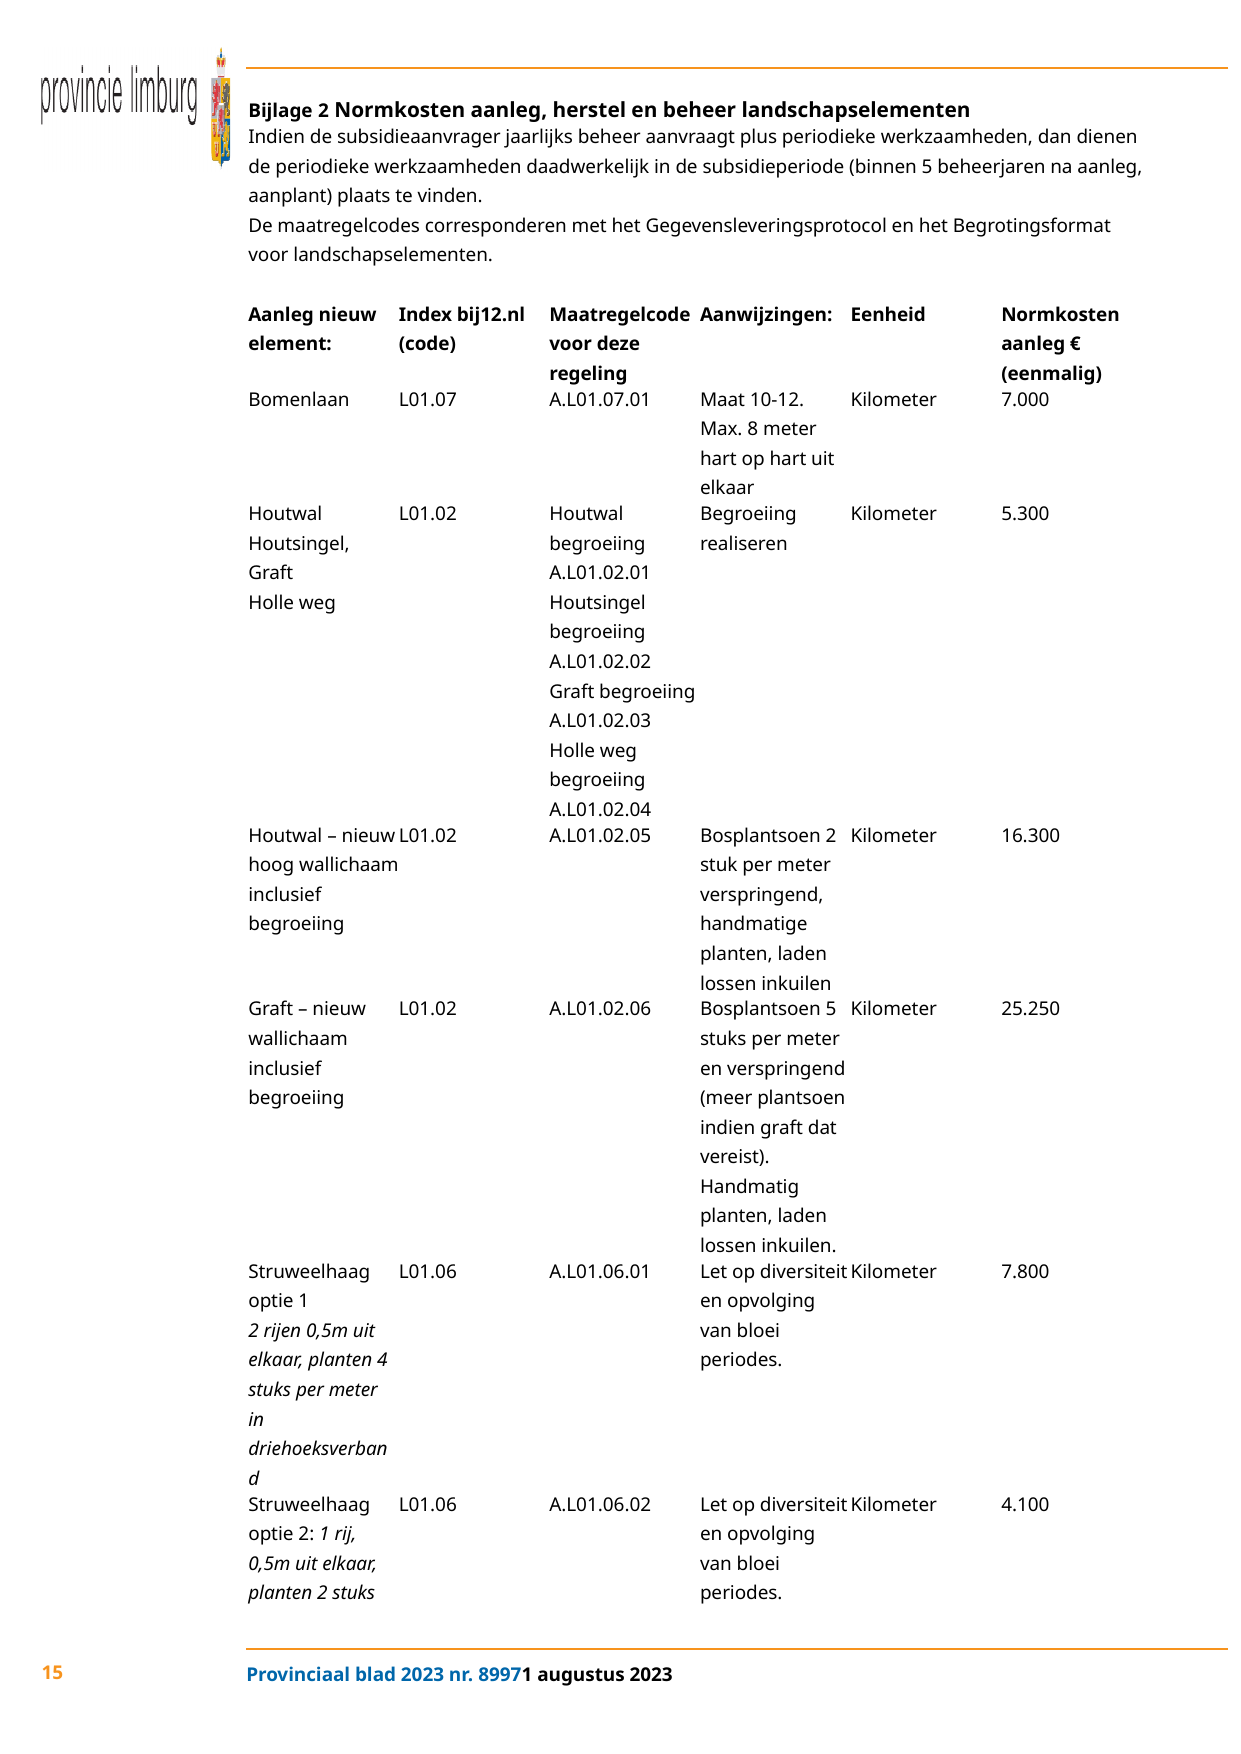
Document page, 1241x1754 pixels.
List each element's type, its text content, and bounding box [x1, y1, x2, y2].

table_cell Kilometer [850, 822, 1001, 996]
table_cell A.L01.02.06 [549, 996, 700, 1258]
table_cell Kilometer [850, 996, 1001, 1258]
table_cell A.L01.07.01 [549, 386, 700, 500]
table_cell 7.000 [1001, 386, 1152, 500]
table_header Maatregelcode voor deze regeling [549, 301, 700, 386]
table_cell L01.06 [399, 1491, 549, 1605]
table_cell Bosplantsoen 5 stuks per meter en verspringend (meer plantsoen indien graft dat vereist). Handmatig planten, laden lossen inkuilen. [700, 996, 850, 1258]
table_cell Kilometer [850, 500, 1001, 822]
table_cell Begroeiing realiseren [700, 500, 850, 822]
table_cell Let op diversiteit en opvolging van bloei periodes. [700, 1258, 850, 1491]
table_cell Struweelhaag optie 1 2 rijen 0,5m uit elkaar, planten 4 stuks per meter in driehoeksverband [248, 1258, 398, 1491]
table_cell L01.02 [399, 500, 549, 822]
table_cell A.L01.02.05 [549, 822, 700, 996]
table_cell Let op diversiteit en opvolging van bloei periodes. [700, 1491, 850, 1605]
table_cell Kilometer [850, 1258, 1001, 1491]
text Bijlage 2 Normkosten aanleg, herstel en beheer landschapselementen [248, 95, 1152, 123]
table_header Index bij12.nl (code) [399, 301, 549, 386]
table_cell Houtwal Houtsingel, Graft Holle weg [248, 500, 398, 822]
text Indien de subsidieaanvrager jaarlijks beheer aanvraagt plus periodieke werkzaamheden, dan dienen de periodieke werkzaamheden daadwerkelijk in de subsidieperiode (binnen 5 beheerjaren na aanleg, aanplant) plaats te vinden. [248, 123, 1152, 208]
table_cell 7.800 [1001, 1258, 1152, 1491]
table_cell Kilometer [850, 386, 1001, 500]
table_cell A.L01.06.02 [549, 1491, 700, 1605]
table_cell Graft – nieuw wallichaam inclusief begroeiing [248, 996, 398, 1258]
table_cell L01.02 [399, 996, 549, 1258]
table_cell L01.07 [399, 386, 549, 500]
table_cell Kilometer [850, 1491, 1001, 1605]
table_cell 5.300 [1001, 500, 1152, 822]
table_cell Houtwal – nieuw hoog wallichaam inclusief begroeiing [248, 822, 398, 996]
table_header Eenheid [850, 301, 1001, 386]
table_cell Houtwal begroeiing A.L01.02.01 Houtsingel begroeiing A.L01.02.02 Graft begroeiing A.L01.02.03 Holle weg begroeiing A.L01.02.04 [549, 500, 700, 822]
picture [41, 47, 231, 172]
table_cell L01.06 [399, 1258, 549, 1491]
table_cell A.L01.06.01 [549, 1258, 700, 1491]
table_header Normkosten aanleg € (eenmalig) [1001, 301, 1152, 386]
table_cell L01.02 [399, 822, 549, 996]
table_cell Maat 10-12. Max. 8 meter hart op hart uit elkaar [700, 386, 850, 500]
table_cell 4.100 [1001, 1491, 1152, 1605]
table_header Aanleg nieuw element: [248, 301, 398, 386]
table_cell Bomenlaan [248, 386, 398, 500]
table_cell 16.300 [1001, 822, 1152, 996]
text De maatregelcodes corresponderen met het Gegevensleveringsprotocol en het Begrotingsformat voor landschapselementen. [248, 212, 1152, 267]
table_cell Struweelhaag optie 2: 1 rij, 0,5m uit elkaar, planten 2 stuks [248, 1491, 398, 1605]
table_header Aanwijzingen: [700, 301, 850, 386]
table_cell Bosplantsoen 2 stuk per meter verspringend, handmatige planten, laden lossen inkuilen [700, 822, 850, 996]
table_cell 25.250 [1001, 996, 1152, 1258]
